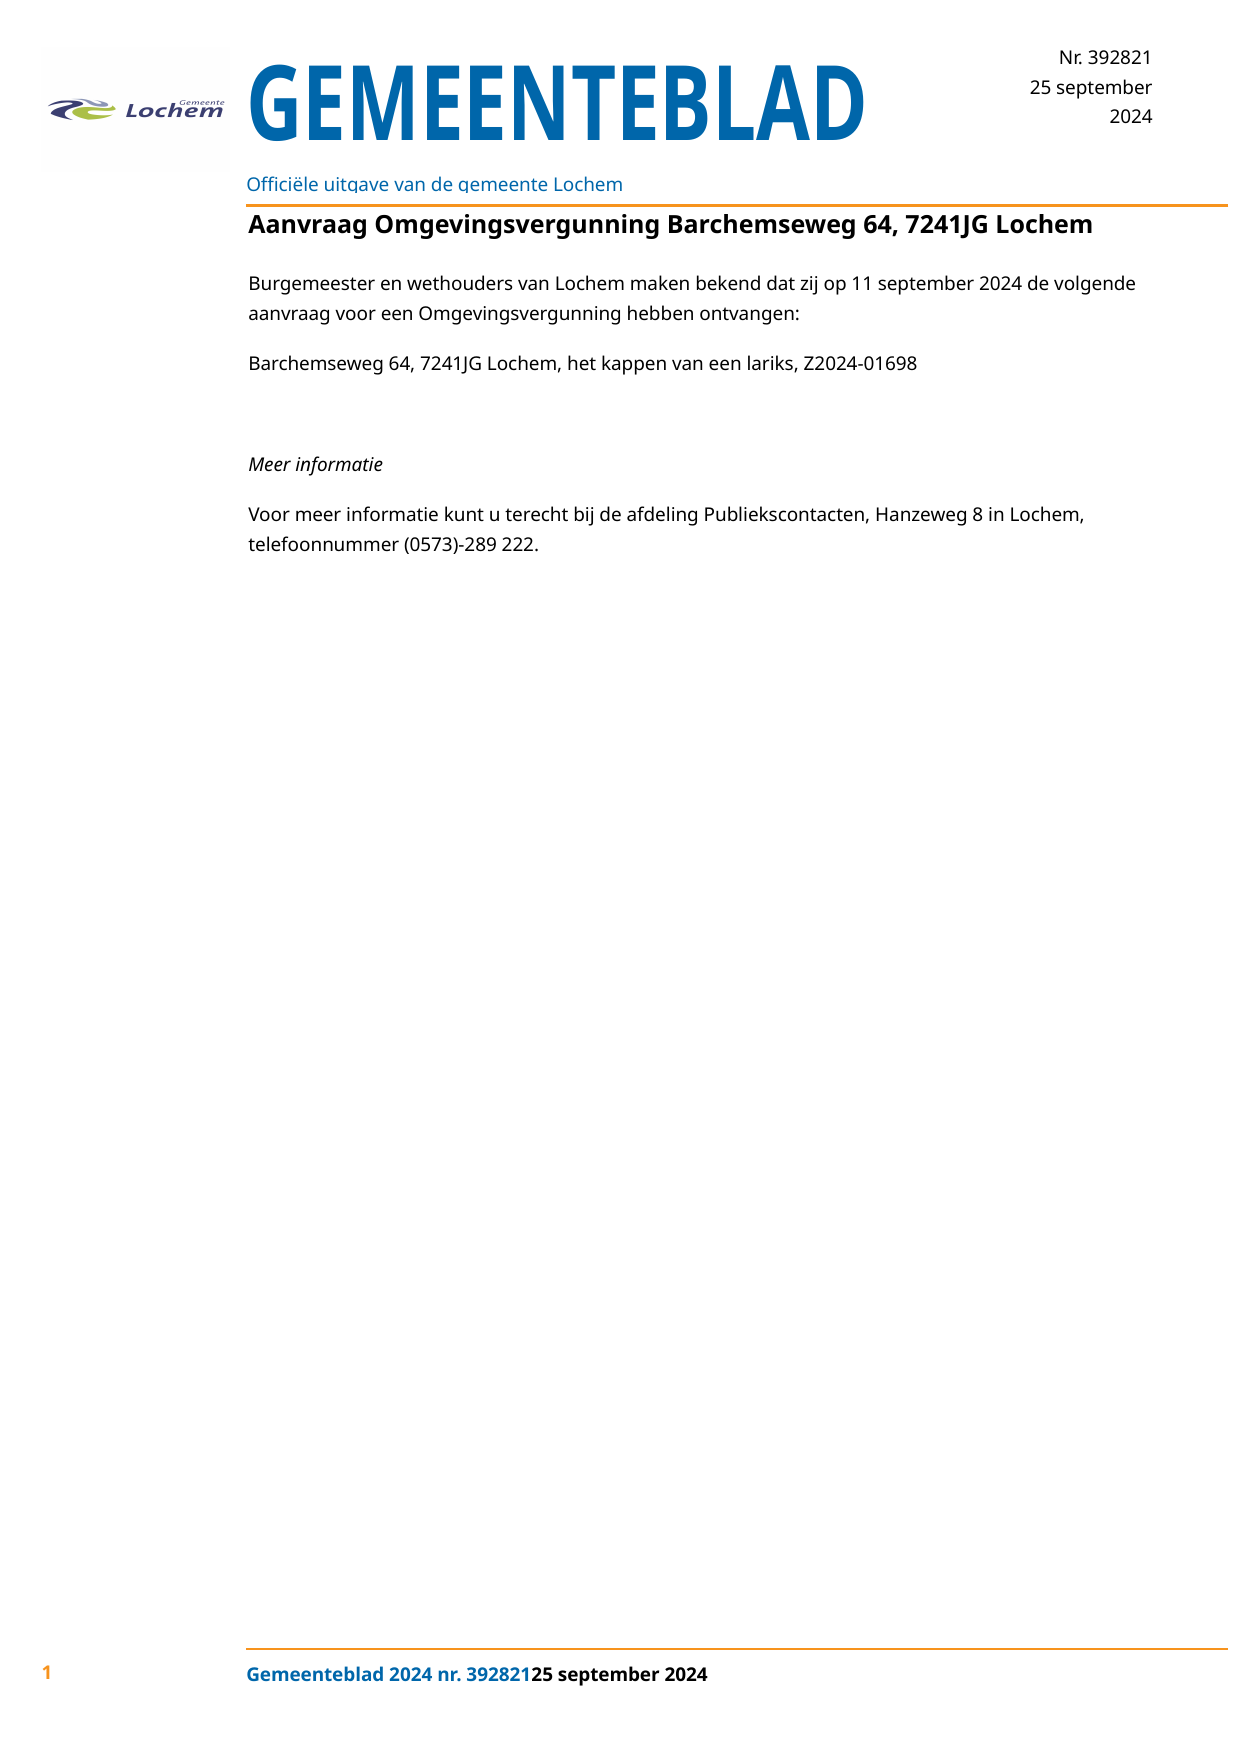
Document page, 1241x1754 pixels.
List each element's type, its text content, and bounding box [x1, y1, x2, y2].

text Aanvraag Omgevingsvergunning Barchemseweg 64, 7241JG Lochem [248, 207, 1152, 241]
text Voor meer informatie kunt u terecht bij de afdeling Publiekscontacten, Hanzeweg 8 in Lochem, telefoonnummer (0573)-289 222. [248, 502, 1152, 557]
picture [41, 47, 231, 172]
text Meer informatie [248, 451, 1152, 477]
text Barchemseweg 64, 7241JG Lochem, het kappen van een lariks, Z2024-01698 [248, 350, 1152, 376]
text Burgemeester en wethouders van Lochem maken bekend dat zij op 11 september 2024 de volgende aanvraag voor een Omgevingsvergunning hebben ontvangen: [248, 270, 1152, 326]
